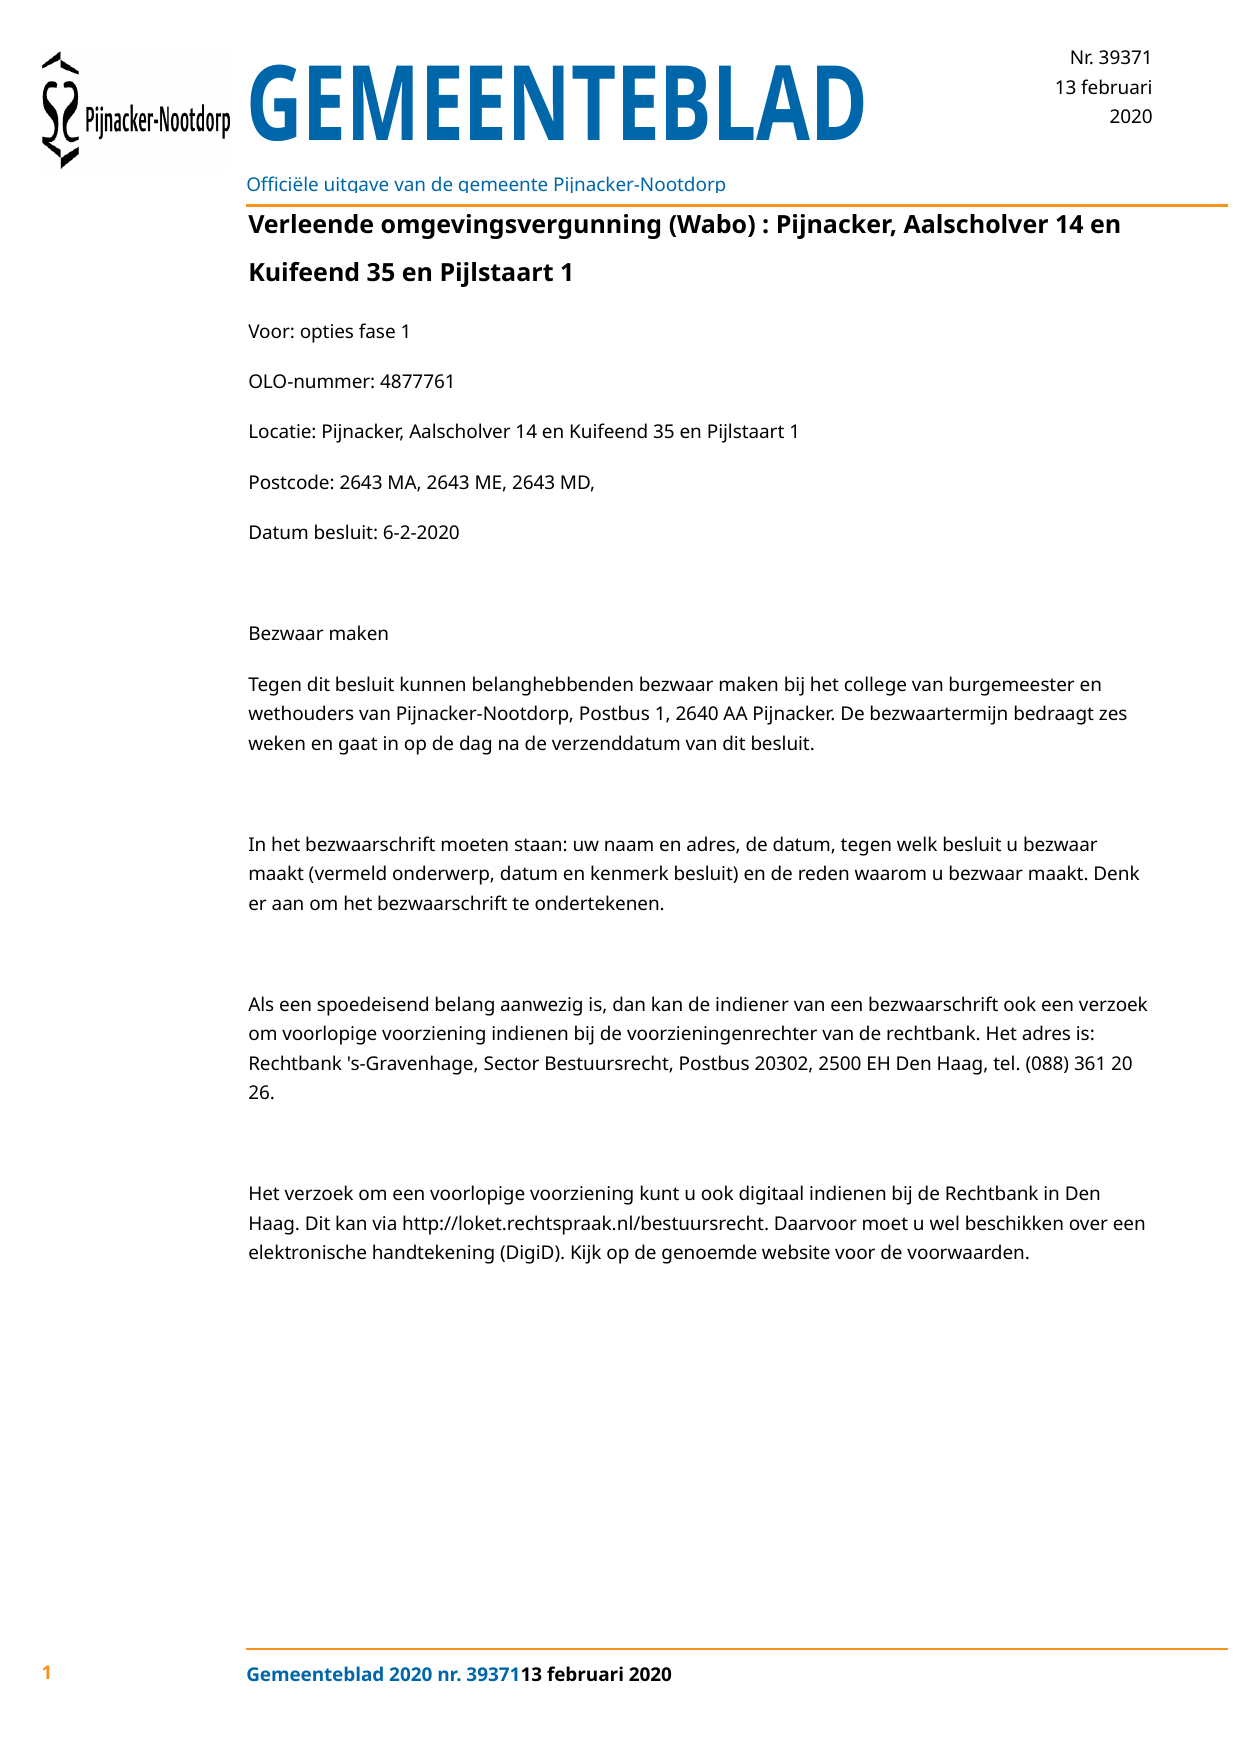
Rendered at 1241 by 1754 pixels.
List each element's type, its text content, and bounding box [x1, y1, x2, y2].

text OLO-nummer: 4877761 [248, 368, 1152, 394]
text Verleende omgevingsvergunning (Wabo) : Pijnacker, Aalscholver 14 en Kuifeend 35 en Pijlstaart 1 [248, 207, 1152, 288]
text In het bezwaarschrift moeten staan: uw naam en adres, de datum, tegen welk besluit u bezwaar maakt (vermeld onderwerp, datum en kenmerk besluit) en de reden waarom u bezwaar maakt. Denk er aan om het bezwaarschrift te ondertekenen. [248, 831, 1152, 916]
text Bezwaar maken [248, 620, 1152, 646]
text Als een spoedeisend belang aanwezig is, dan kan de indiener van een bezwaarschrift ook een verzoek om voorlopige voorziening indienen bij de voorzieningenrechter van de rechtbank. Het adres is: Rechtbank 's-Gravenhage, Sector Bestuursrecht, Postbus 20302, 2500 EH Den Haag, tel. (088) 361 20 26. [248, 991, 1152, 1105]
text Tegen dit besluit kunnen belanghebbenden bezwaar maken bij het college van burgemeester en wethouders van Pijnacker-Nootdorp, Postbus 1, 2640 AA Pijnacker. De bezwaartermijn bedraagt zes weken en gaat in op de dag na de verzenddatum van dit besluit. [248, 671, 1152, 756]
text Voor: opties fase 1 [248, 318, 1152, 344]
picture [41, 47, 231, 172]
text Datum besluit: 6-2-2020 [248, 519, 1152, 545]
text Postcode: 2643 MA, 2643 ME, 2643 MD, [248, 469, 1152, 495]
text Het verzoek om een voorlopige voorziening kunt u ook digitaal indienen bij de Rechtbank in Den Haag. Dit kan via http://loket.rechtspraak.nl/bestuursrecht. Daarvoor moet u wel beschikken over een elektronische handtekening (DigiD). Kijk op de genoemde website voor de voorwaarden. [248, 1180, 1152, 1265]
text Locatie: Pijnacker, Aalscholver 14 en Kuifeend 35 en Pijlstaart 1 [248, 419, 1152, 444]
